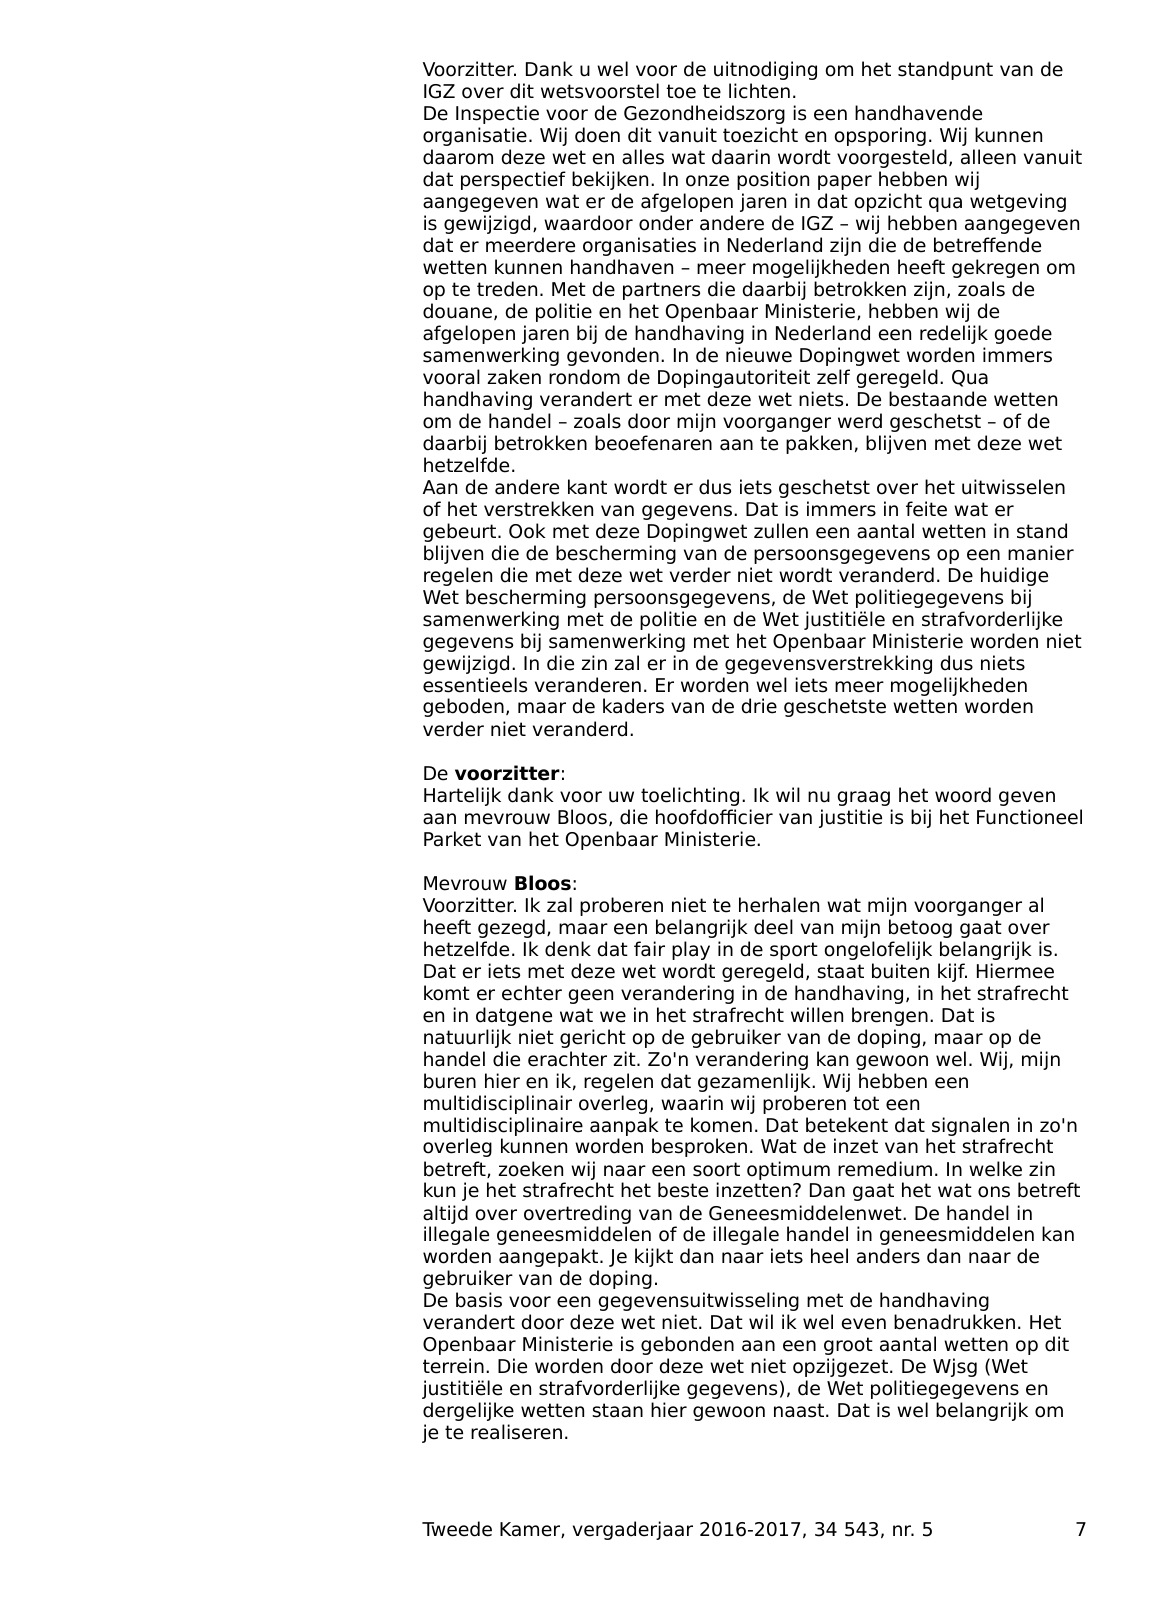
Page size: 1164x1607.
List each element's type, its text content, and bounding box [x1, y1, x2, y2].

text Mevrouw Bloos: [422, 873, 1087, 895]
text Hartelijk dank voor uw toelichting. Ik wil nu graag het woord geven aan mevrouw Bloos, die hoofdofficier van justitie is bij het Functioneel Parket van het Openbaar Ministerie. [422, 784, 1087, 851]
text Aan de andere kant wordt er dus iets geschetst over het uitwisselen of het verstrekken van gegevens. Dat is immers in feite wat er gebeurt. Ook met deze Dopingwet zullen een aantal wetten in stand blijven die de bescherming van de persoonsgegevens op een manier regelen die met deze wet verder niet wordt veranderd. De huidige Wet bescherming persoonsgegevens, de Wet politiegegevens bij samenwerking met de politie en de Wet justitiële en strafvorderlijke gegevens bij samenwerking met het Openbaar Ministerie worden niet gewijzigd. In die zin zal er in de gegevensverstrekking dus niets essentieels veranderen. Er worden wel iets meer mogelijkheden geboden, maar de kaders van de drie geschetste wetten worden verder niet veranderd. [422, 477, 1087, 740]
text De Inspectie voor de Gezondheidszorg is een handhavende organisatie. Wij doen dit vanuit toezicht en opsporing. Wij kunnen daarom deze wet en alles wat daarin wordt voorgesteld, alleen vanuit dat perspectief bekijken. In onze position paper hebben wij aangegeven wat er de afgelopen jaren in dat opzicht qua wetgeving is gewijzigd, waardoor onder andere de IGZ – wij hebben aangegeven dat er meerdere organisaties in Nederland zijn die de betreffende wetten kunnen handhaven – meer mogelijkheden heeft gekregen om op te treden. Met de partners die daarbij betrokken zijn, zoals de douane, de politie en het Openbaar Ministerie, hebben wij de afgelopen jaren bij de handhaving in Nederland een redelijk goede samenwerking gevonden. In de nieuwe Dopingwet worden immers vooral zaken rondom de Dopingautoriteit zelf geregeld. Qua handhaving verandert er met deze wet niets. De bestaande wetten om de handel – zoals door mijn voorganger werd geschetst – of de daarbij betrokken beoefenaren aan te pakken, blijven met deze wet hetzelfde. [422, 103, 1087, 477]
text De voorzitter: [422, 763, 1087, 784]
text Voorzitter. Ik zal proberen niet te herhalen wat mijn voorganger al heeft gezegd, maar een belangrijk deel van mijn betoog gaat over hetzelfde. Ik denk dat fair play in de sport ongelofelijk belangrijk is. Dat er iets met deze wet wordt geregeld, staat buiten kijf. Hiermee komt er echter geen verandering in de handhaving, in het strafrecht en in datgene wat we in het strafrecht willen brengen. Dat is natuurlijk niet gericht op de gebruiker van de doping, maar op de handel die erachter zit. Zo'n verandering kan gewoon wel. Wij, mijn buren hier en ik, regelen dat gezamenlijk. Wij hebben een multidisciplinair overleg, waarin wij proberen tot een multidisciplinaire aanpak te komen. Dat betekent dat signalen in zo'n overleg kunnen worden besproken. Wat de inzet van het strafrecht betreft, zoeken wij naar een soort optimum remedium. In welke zin kun je het strafrecht het beste inzetten? Dan gaat het wat ons betreft altijd over overtreding van de Geneesmiddelenwet. De handel in illegale geneesmiddelen of de illegale handel in geneesmiddelen kan worden aangepakt. Je kijkt dan naar iets heel anders dan naar de gebruiker van de doping. [422, 895, 1087, 1290]
text Voorzitter. Dank u wel voor de uitnodiging om het standpunt van de IGZ over dit wetsvoorstel toe te lichten. [422, 59, 1087, 103]
text De basis voor een gegevensuitwisseling met de handhaving verandert door deze wet niet. Dat wil ik wel even benadrukken. Het Openbaar Ministerie is gebonden aan een groot aantal wetten op dit terrein. Die worden door deze wet niet opzijgezet. De Wjsg (Wet justitiële en strafvorderlijke gegevens), de Wet politiegegevens en dergelijke wetten staan hier gewoon naast. Dat is wel belangrijk om je te realiseren. [422, 1290, 1087, 1444]
